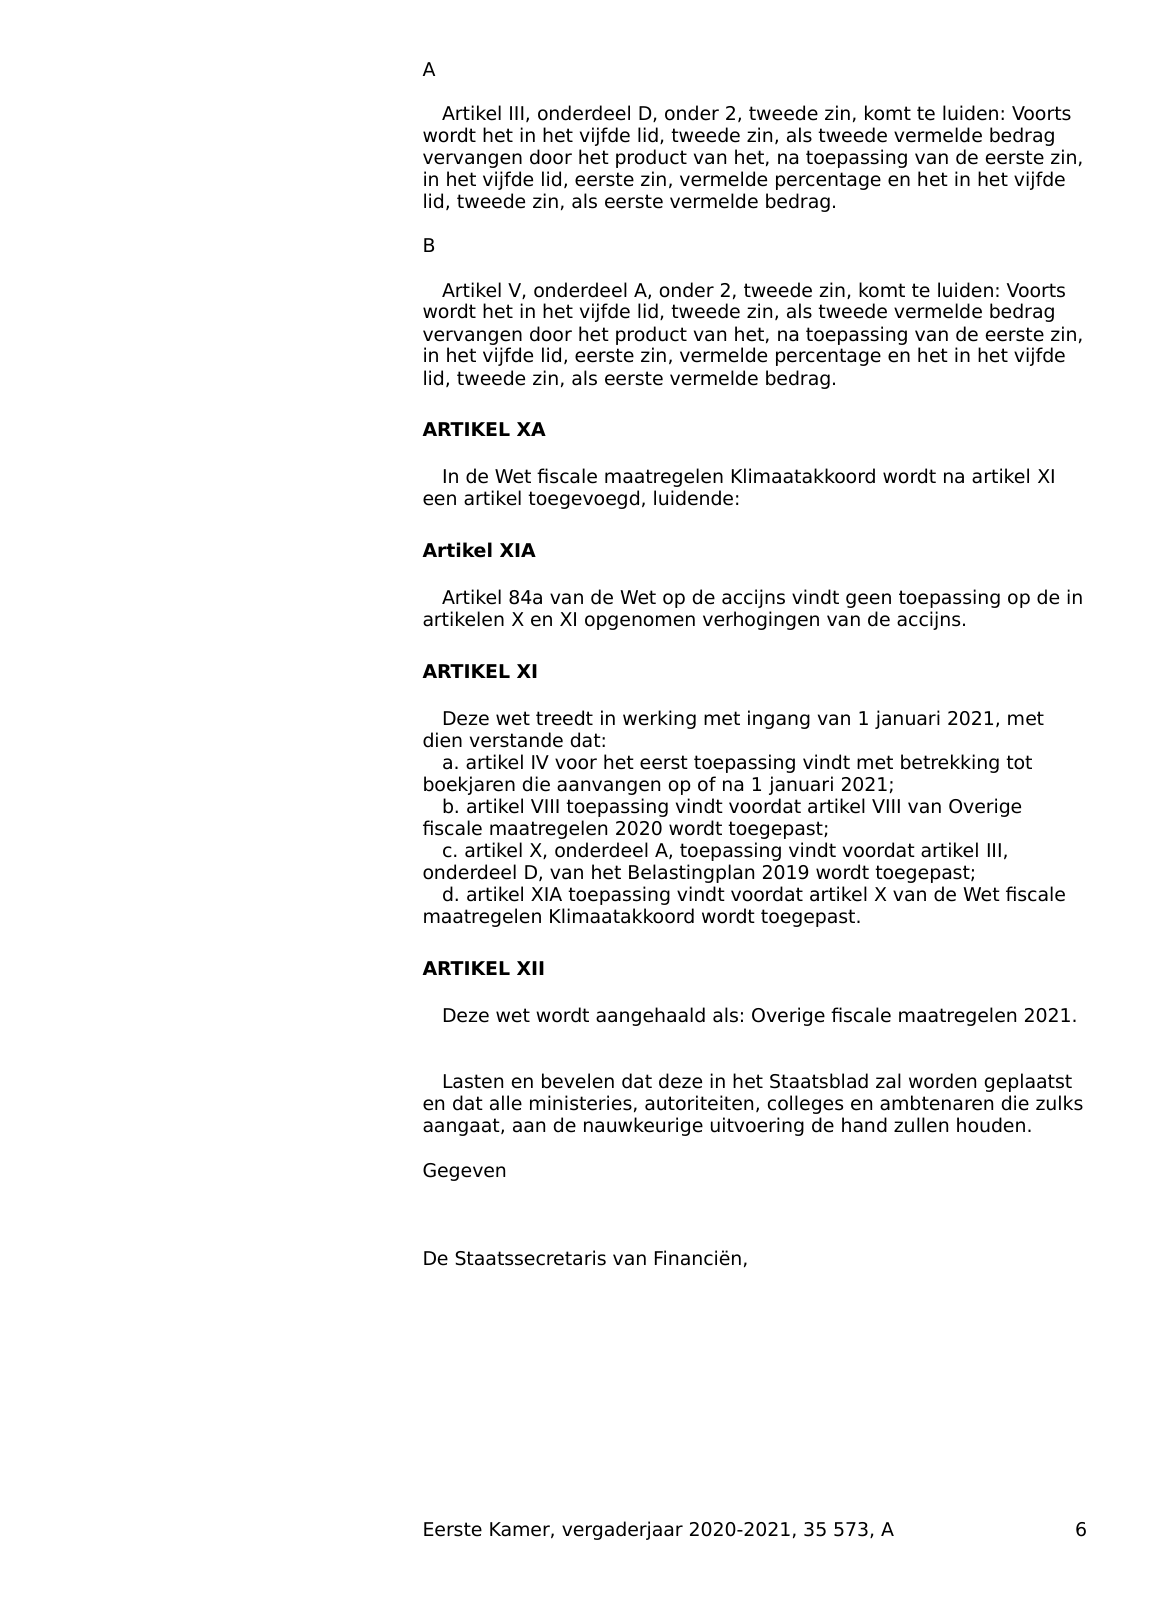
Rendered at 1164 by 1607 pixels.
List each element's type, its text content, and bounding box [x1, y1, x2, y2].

text b. artikel VIII toepassing vindt voordat artikel VIII van Overige fiscale maatregelen 2020 wordt toegepast; [422, 796, 1087, 840]
text De Staatssecretaris van Financiën, [422, 1248, 1087, 1270]
text A [422, 59, 1087, 81]
text Artikel V, onderdeel A, onder 2, tweede zin, komt te luiden: Voorts wordt het in het vijfde lid, tweede zin, als tweede vermelde bedrag vervangen door het product van het, na toepassing van de eerste zin, in het vijfde lid, eerste zin, vermelde percentage en het in het vijfde lid, tweede zin, als eerste vermelde bedrag. [422, 279, 1087, 389]
subtitle ARTIKEL XA [422, 419, 1087, 441]
text Deze wet treedt in werking met ingang van 1 januari 2021, met dien verstande dat: [422, 708, 1087, 752]
text Lasten en bevelen dat deze in het Staatsblad zal worden geplaatst en dat alle ministeries, autoriteiten, colleges en ambtenaren die zulks aangaat, aan de nauwkeurige uitvoering de hand zullen houden. [422, 1071, 1087, 1137]
text In de Wet fiscale maatregelen Klimaatakkoord wordt na artikel XI een artikel toegevoegd, luidende: [422, 466, 1087, 510]
text Artikel 84a van de Wet op de accijns vindt geen toepassing op de in artikelen X en XI opgenomen verhogingen van de accijns. [422, 587, 1087, 631]
text a. artikel IV voor het eerst toepassing vindt met betrekking tot boekjaren die aanvangen op of na 1 januari 2021; [422, 752, 1087, 796]
text Deze wet wordt aangehaald als: Overige fiscale maatregelen 2021. [422, 1005, 1087, 1027]
text Artikel III, onderdeel D, onder 2, tweede zin, komt te luiden: Voorts wordt het in het vijfde lid, tweede zin, als tweede vermelde bedrag vervangen door het product van het, na toepassing van de eerste zin, in het vijfde lid, eerste zin, vermelde percentage en het in het vijfde lid, tweede zin, als eerste vermelde bedrag. [422, 103, 1087, 213]
text Gegeven [422, 1159, 1087, 1181]
subtitle ARTIKEL XI [422, 661, 1087, 683]
text B [422, 235, 1087, 257]
text d. artikel XIA toepassing vindt voordat artikel X van de Wet fiscale maatregelen Klimaatakkoord wordt toegepast. [422, 884, 1087, 928]
text c. artikel X, onderdeel A, toepassing vindt voordat artikel III, onderdeel D, van het Belastingplan 2019 wordt toegepast; [422, 840, 1087, 884]
subtitle ARTIKEL XII [422, 958, 1087, 980]
subtitle Artikel XIA [422, 540, 1087, 562]
